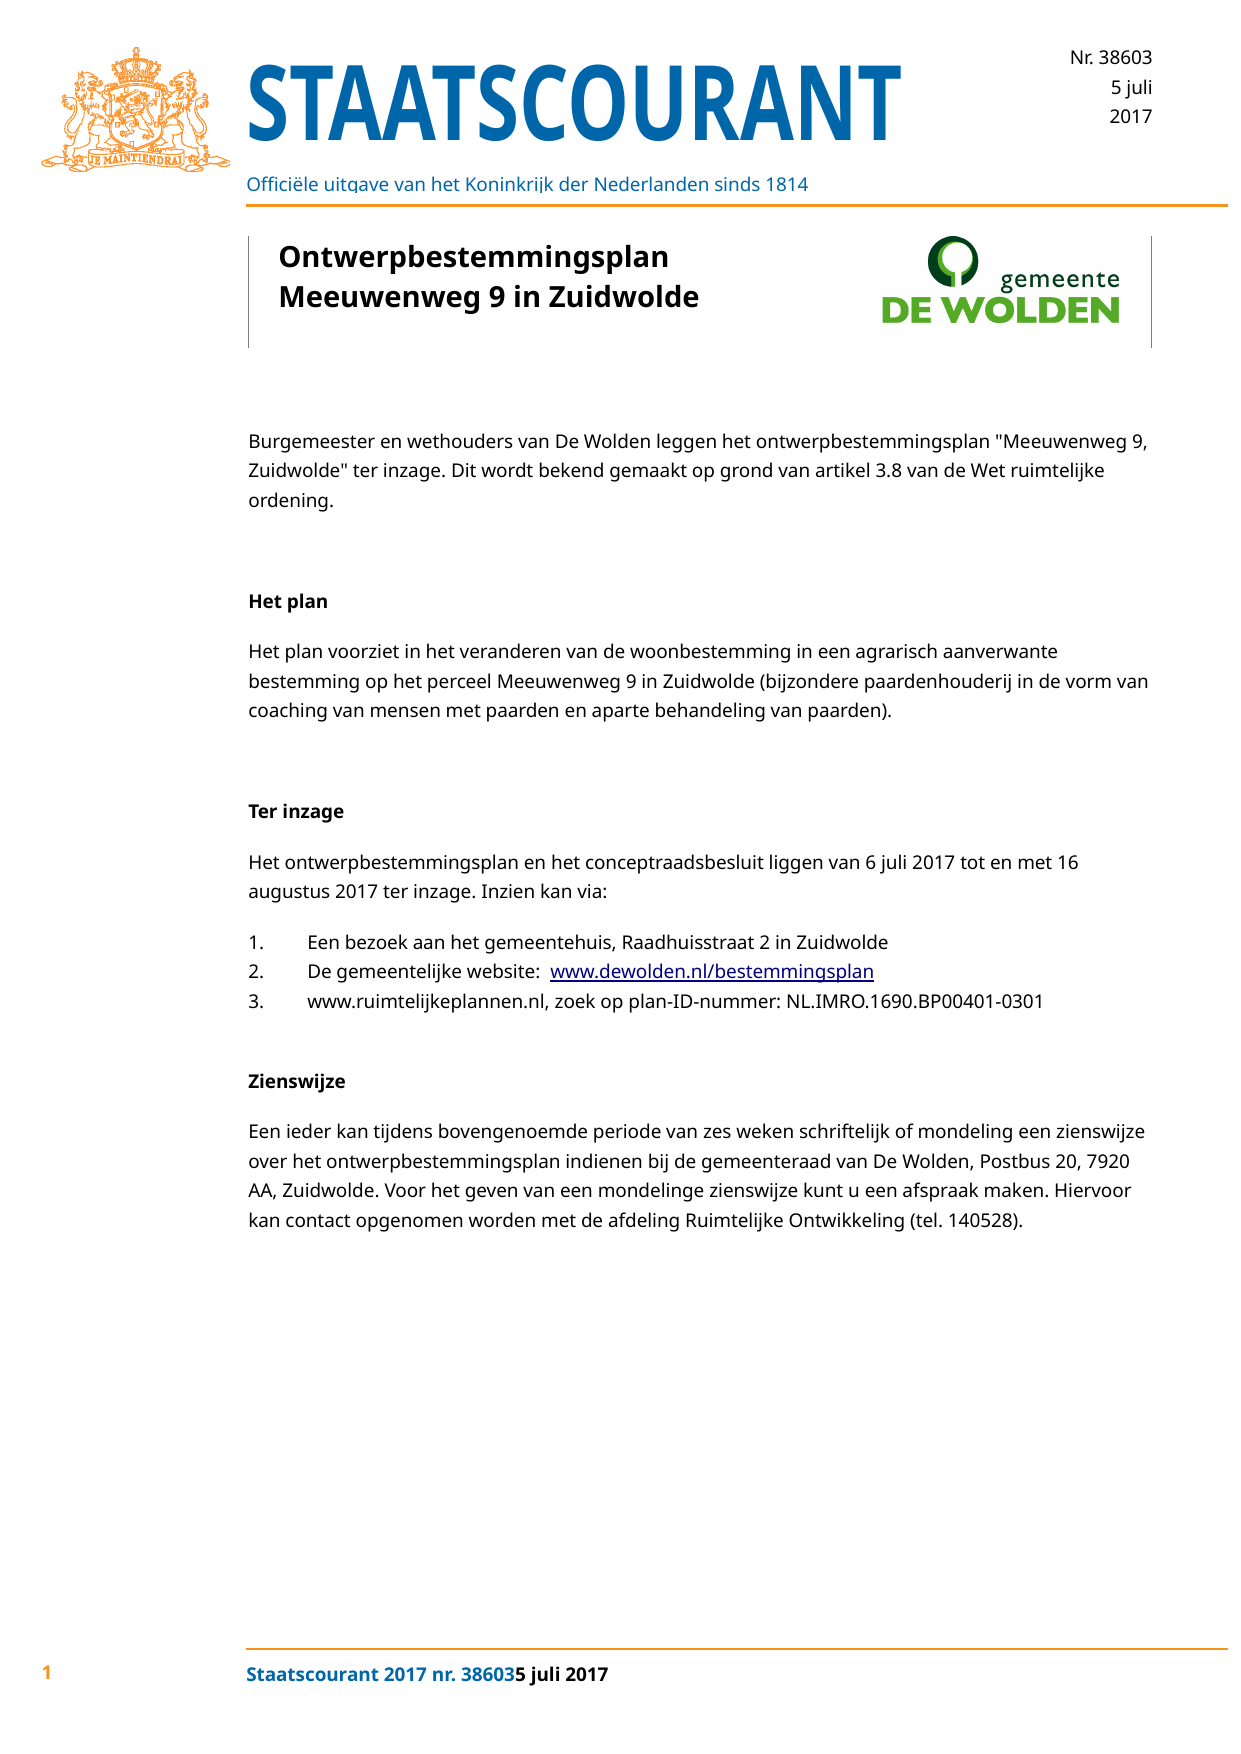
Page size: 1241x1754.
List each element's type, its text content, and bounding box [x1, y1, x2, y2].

list Een bezoek aan het gemeentehuis, Raadhuisstraat 2 in Zuidwolde [248, 929, 1152, 955]
list www.ruimtelijkeplannen.nl, zoek op plan-ID-nummer: NL.IMRO.1690.BP00401-0301 [248, 988, 1152, 1014]
text Zienswijze [248, 1068, 1152, 1094]
text Het plan voorziet in het veranderen van de woonbestemming in een agrarisch aanverwante bestemming op het perceel Meeuwenweg 9 in Zuidwolde (bijzondere paardenhouderij in de vorm van coaching van mensen met paarden en aparte behandeling van paarden). [248, 638, 1152, 723]
table_header [850, 236, 882, 322]
table_header Ontwerpbestemmingsplan Meeuwenweg 9 in Zuidwolde [249, 236, 850, 348]
text Het ontwerpbestemmingsplan en het conceptraadsbesluit liggen van 6 juli 2017 tot en met 16 augustus 2017 ter inzage. Inzien kan via: [248, 849, 1152, 904]
table_header [850, 323, 1151, 348]
text Burgemeester en wethouders van De Wolden leggen het ontwerpbestemmingsplan "Meeuwenweg 9, Zuidwolde" ter inzage. Dit wordt bekend gemaakt op grond van artikel 3.8 van de Wet ruimtelijke ordening. [248, 428, 1152, 513]
table_header [1119, 236, 1151, 322]
text Het plan [248, 588, 1152, 614]
list De gemeentelijke website: www.dewolden.nl/bestemmingsplan [248, 958, 1152, 984]
text Een ieder kan tijdens bovengenoemde periode van zes weken schriftelijk of mondeling een zienswijze over het ontwerpbestemmingsplan indienen bij de gemeenteraad van De Wolden, Postbus 20, 7920 AA, Zuidwolde. Voor het geven van een mondelinge zienswijze kunt u een afspraak maken. Hiervoor kan contact opgenomen worden met de afdeling Ruimtelijke Ontwikkeling (tel. 140528). [248, 1118, 1152, 1233]
text Ter inzage [248, 798, 1152, 824]
picture [41, 47, 231, 172]
picture [882, 236, 1119, 323]
